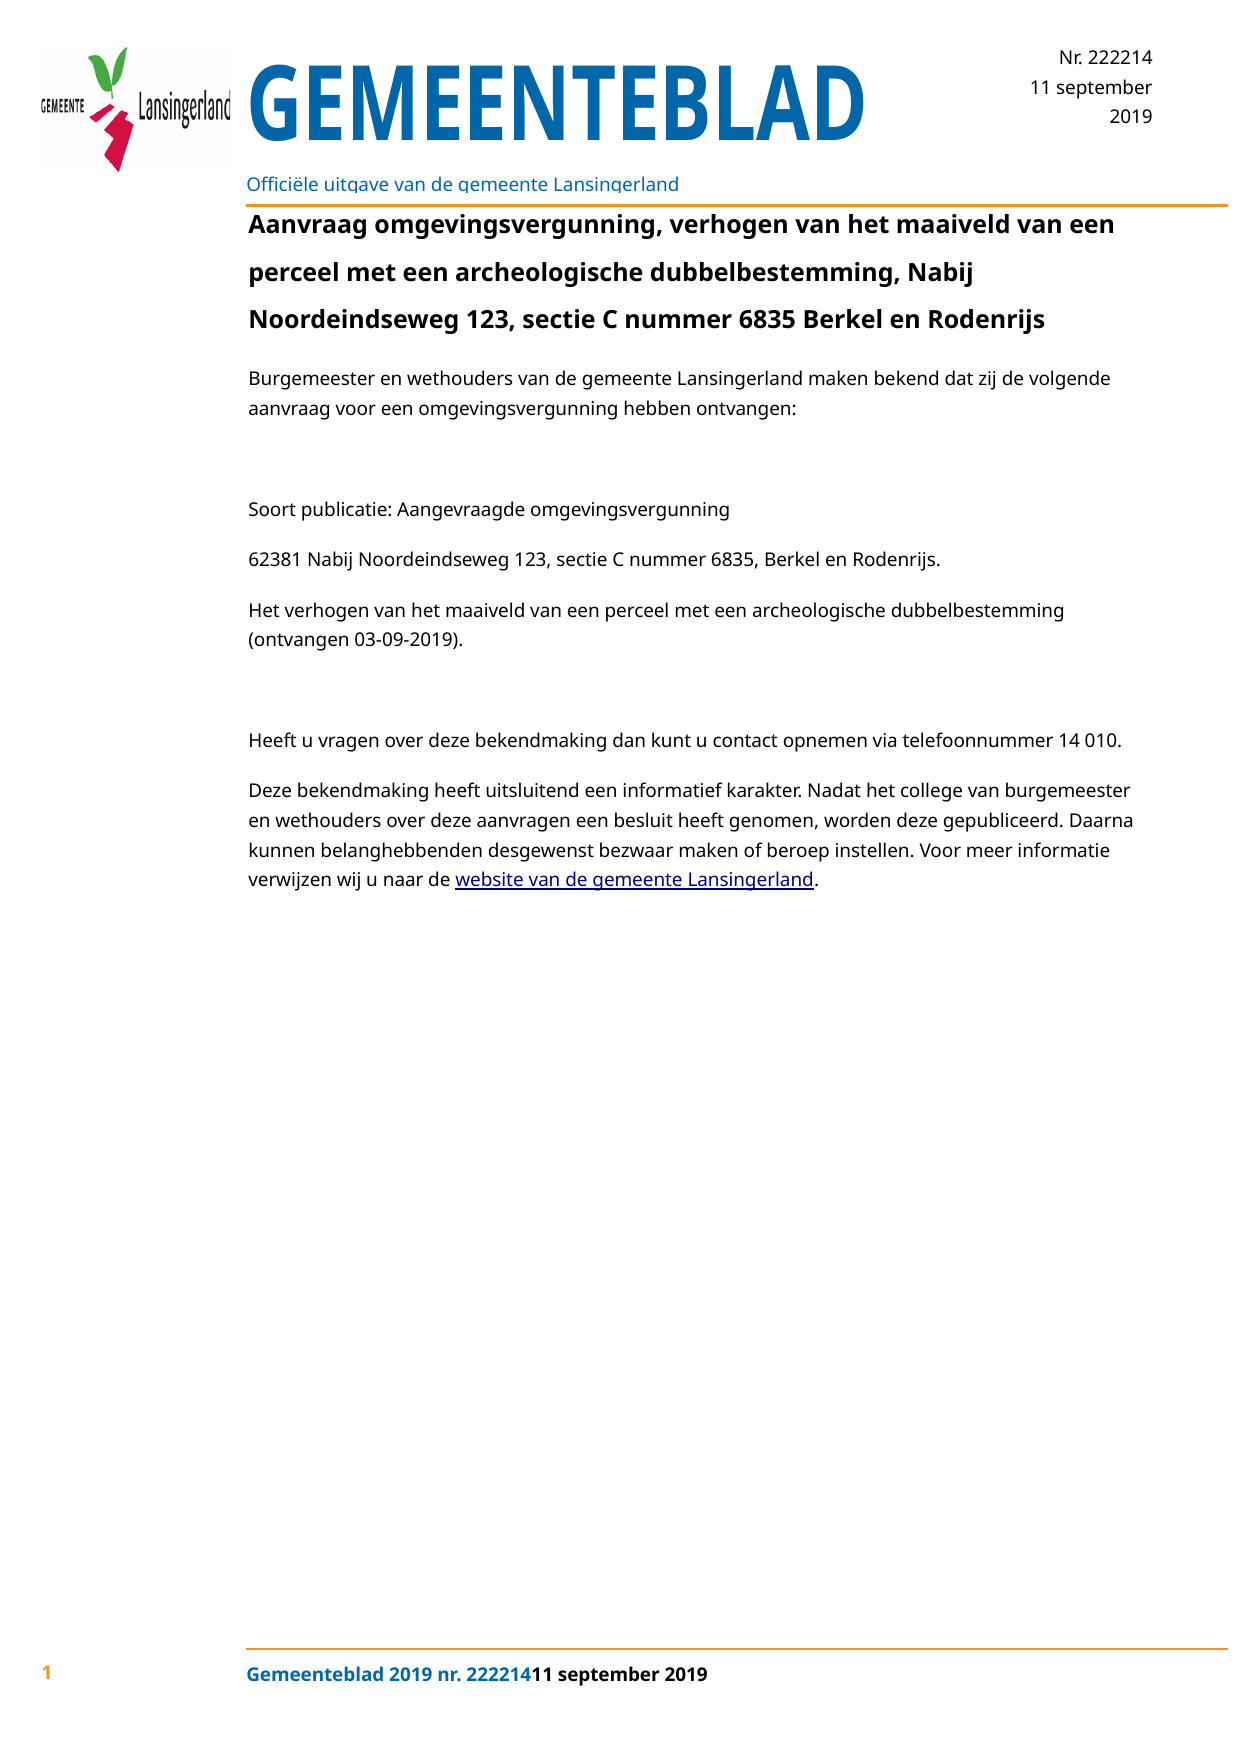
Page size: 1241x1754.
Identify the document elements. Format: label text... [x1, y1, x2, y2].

text 62381 Nabij Noordeindseweg 123, sectie C nummer 6835, Berkel en Rodenrijs. [248, 546, 1152, 572]
picture [41, 47, 231, 172]
text Heeft u vragen over deze bekendmaking dan kunt u contact opnemen via telefoonnummer 14 010. [248, 727, 1152, 753]
text Soort publicatie: Aangevraagde omgevingsvergunning [248, 496, 1152, 522]
text Deze bekendmaking heeft uitsluitend een informatief karakter. Nadat het college van burgemeester en wethouders over deze aanvragen een besluit heeft genomen, worden deze gepubliceerd. Daarna kunnen belanghebbenden desgewenst bezwaar maken of beroep instellen. Voor meer informatie verwijzen wij u naar de website van de gemeente Lansingerland. [248, 778, 1152, 892]
text Aanvraag omgevingsvergunning, verhogen van het maaiveld van een perceel met een archeologische dubbelbestemming, Nabij Noordeindseweg 123, sectie C nummer 6835 Berkel en Rodenrijs [248, 207, 1152, 336]
text Het verhogen van het maaiveld van een perceel met een archeologische dubbelbestemming (ontvangen 03-09-2019). [248, 597, 1152, 652]
text Burgemeester en wethouders van de gemeente Lansingerland maken bekend dat zij de volgende aanvraag voor een omgevingsvergunning hebben ontvangen: [248, 366, 1152, 421]
